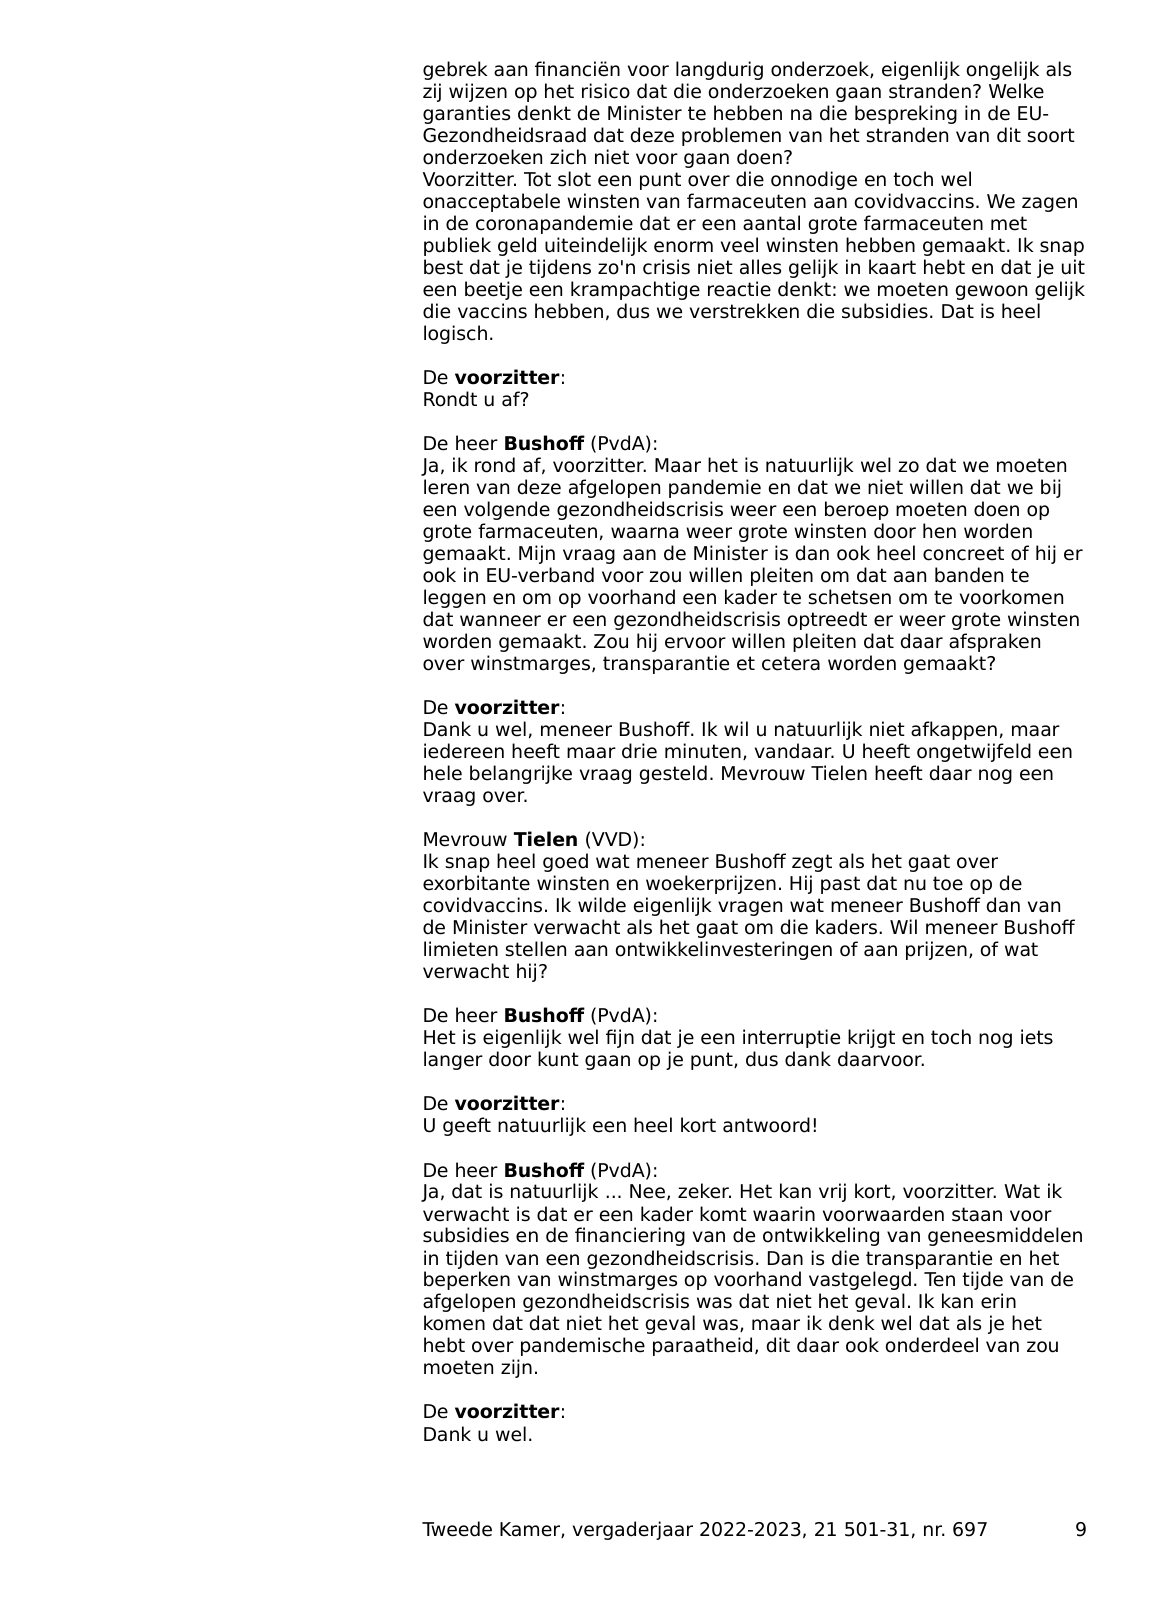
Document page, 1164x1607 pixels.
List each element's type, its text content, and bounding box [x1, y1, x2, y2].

text Ik snap heel goed wat meneer Bushoff zegt als het gaat over exorbitante winsten en woekerprijzen. Hij past dat nu toe op de covidvaccins. Ik wilde eigenlijk vragen wat meneer Bushoff dan van de Minister verwacht als het gaat om die kaders. Wil meneer Bushoff limieten stellen aan ontwikkelinvesteringen of aan prijzen, of wat verwacht hij? [422, 851, 1087, 983]
text De voorzitter: [422, 1093, 1087, 1115]
text Rondt u af? [422, 389, 1087, 411]
text Dank u wel, meneer Bushoff. Ik wil u natuurlijk niet afkappen, maar iedereen heeft maar drie minuten, vandaar. U heeft ongetwijfeld een hele belangrijke vraag gesteld. Mevrouw Tielen heeft daar nog een vraag over. [422, 719, 1087, 807]
text Ja, dat is natuurlijk ... Nee, zeker. Het kan vrij kort, voorzitter. Wat ik verwacht is dat er een kader komt waarin voorwaarden staan voor subsidies en de financiering van de ontwikkeling van geneesmiddelen in tijden van een gezondheidscrisis. Dan is die transparantie en het beperken van winstmarges op voorhand vastgelegd. Ten tijde van de afgelopen gezondheidscrisis was dat niet het geval. Ik kan erin komen dat dat niet het geval was, maar ik denk wel dat als je het hebt over pandemische paraatheid, dit daar ook onderdeel van zou moeten zijn. [422, 1181, 1087, 1379]
text De voorzitter: [422, 367, 1087, 389]
text De voorzitter: [422, 1401, 1087, 1423]
text Mevrouw Tielen (VVD): [422, 829, 1087, 851]
text Dank u wel. [422, 1423, 1087, 1445]
text gebrek aan financiën voor langdurig onderzoek, eigenlijk ongelijk als zij wijzen op het risico dat die onderzoeken gaan stranden? Welke garanties denkt de Minister te hebben na die bespreking in de EU-Gezondheidsraad dat deze problemen van het stranden van dit soort onderzoeken zich niet voor gaan doen? [422, 59, 1087, 169]
text Het is eigenlijk wel fijn dat je een interruptie krijgt en toch nog iets langer door kunt gaan op je punt, dus dank daarvoor. [422, 1027, 1087, 1071]
text De heer Bushoff (PvdA): [422, 433, 1087, 455]
text De heer Bushoff (PvdA): [422, 1005, 1087, 1027]
text Ja, ik rond af, voorzitter. Maar het is natuurlijk wel zo dat we moeten leren van deze afgelopen pandemie en dat we niet willen dat we bij een volgende gezondheidscrisis weer een beroep moeten doen op grote farmaceuten, waarna weer grote winsten door hen worden gemaakt. Mijn vraag aan de Minister is dan ook heel concreet of hij er ook in EU-verband voor zou willen pleiten om dat aan banden te leggen en om op voorhand een kader te schetsen om te voorkomen dat wanneer er een gezondheidscrisis optreedt er weer grote winsten worden gemaakt. Zou hij ervoor willen pleiten dat daar afspraken over winstmarges, transparantie et cetera worden gemaakt? [422, 455, 1087, 675]
text De heer Bushoff (PvdA): [422, 1159, 1087, 1181]
text U geeft natuurlijk een heel kort antwoord! [422, 1115, 1087, 1137]
text Voorzitter. Tot slot een punt over die onnodige en toch wel onacceptabele winsten van farmaceuten aan covidvaccins. We zagen in de coronapandemie dat er een aantal grote farmaceuten met publiek geld uiteindelijk enorm veel winsten hebben gemaakt. Ik snap best dat je tijdens zo'n crisis niet alles gelijk in kaart hebt en dat je uit een beetje een krampachtige reactie denkt: we moeten gewoon gelijk die vaccins hebben, dus we verstrekken die subsidies. Dat is heel logisch. [422, 169, 1087, 345]
text De voorzitter: [422, 697, 1087, 719]
